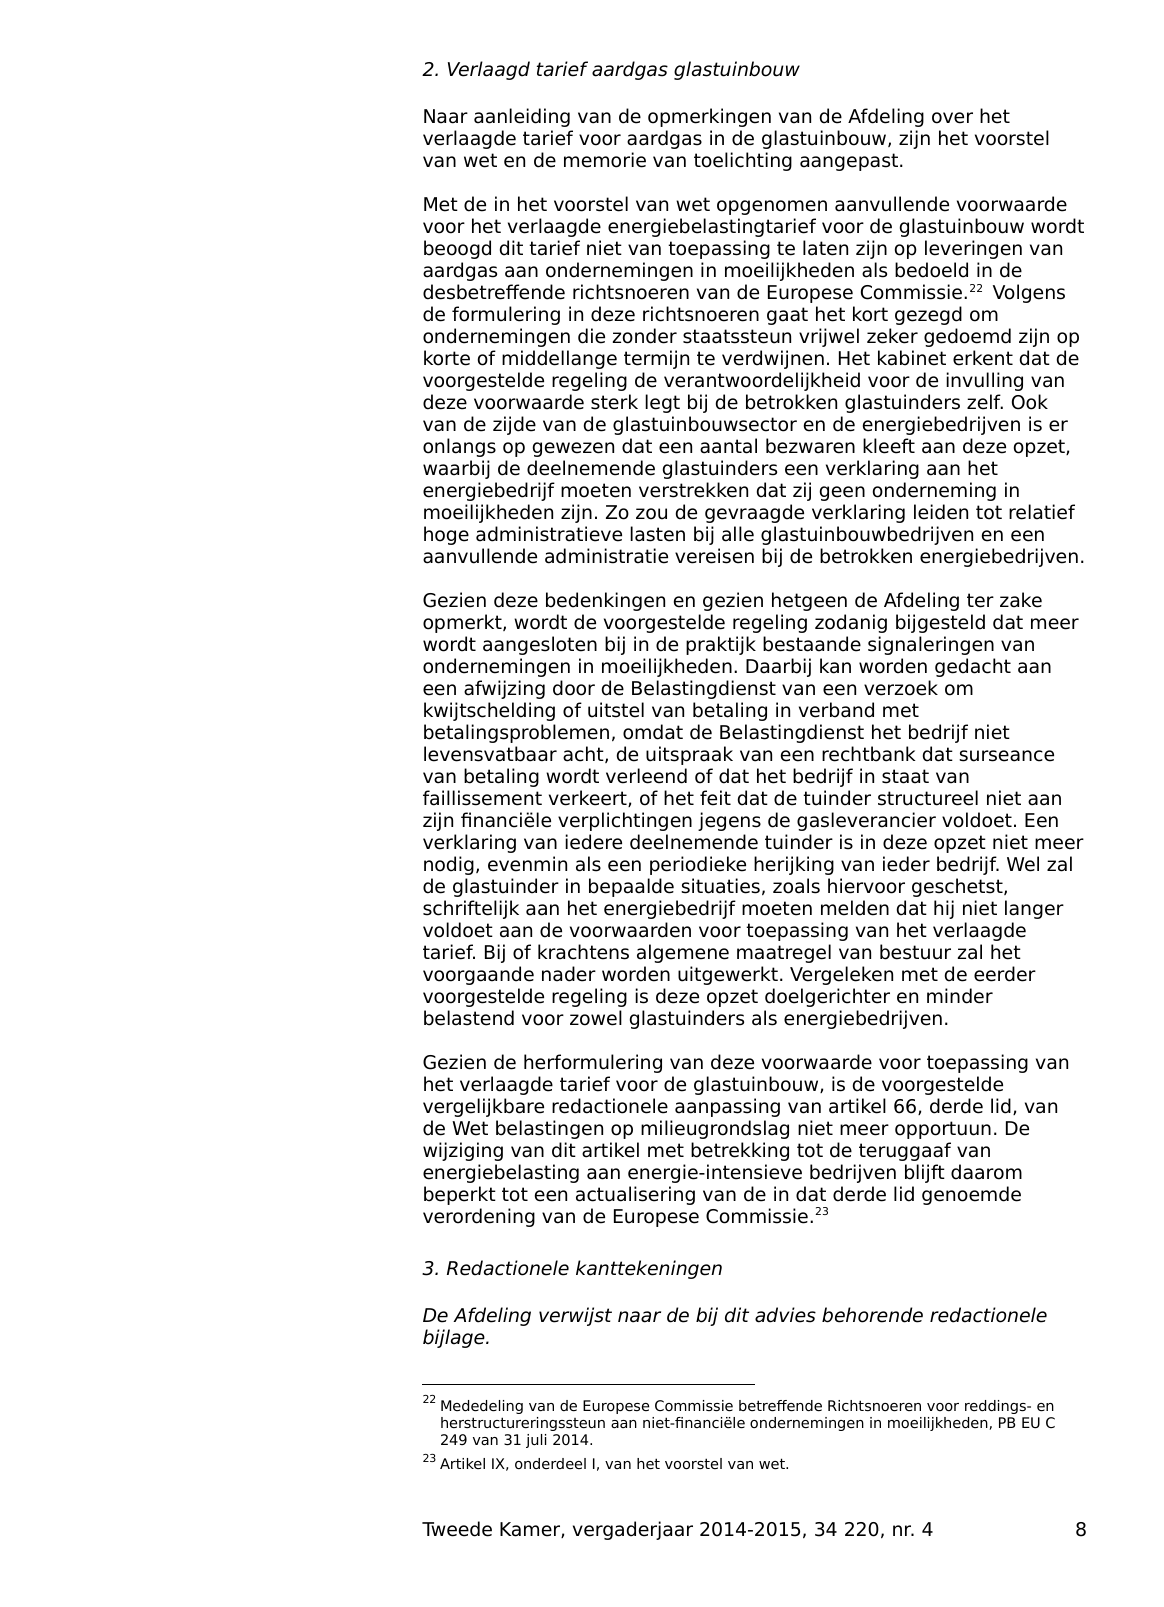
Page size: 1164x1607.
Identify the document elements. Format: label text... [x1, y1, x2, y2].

text Gezien de herformulering van deze voorwaarde voor toepassing van het verlaagde tarief voor de glastuinbouw, is de voorgestelde vergelijkbare redactionele aanpassing van artikel 66, derde lid, van de Wet belastingen op milieugrondslag niet meer opportuun. De wijziging van dit artikel met betrekking tot de teruggaaf van energiebelasting aan energie-intensieve bedrijven blijft daarom beperkt tot een actualisering van de in dat derde lid genoemde verordening van de Europese Commissie. [422, 1052, 1087, 1228]
text Gezien deze bedenkingen en gezien hetgeen de Afdeling ter zake opmerkt, wordt de voorgestelde regeling zodanig bijgesteld dat meer wordt aangesloten bij in de praktijk bestaande signaleringen van ondernemingen in moeilijkheden. Daarbij kan worden gedacht aan een afwijzing door de Belastingdienst van een verzoek om kwijtschelding of uitstel van betaling in verband met betalingsproblemen, omdat de Belastingdienst het bedrijf niet levensvatbaar acht, de uitspraak van een rechtbank dat surseance van betaling wordt verleend of dat het bedrijf in staat van faillissement verkeert, of het feit dat de tuinder structureel niet aan zijn financiële verplichtingen jegens de gasleverancier voldoet. Een verklaring van iedere deelnemende tuinder is in deze opzet niet meer nodig, evenmin als een periodieke herijking van ieder bedrijf. Wel zal de glastuinder in bepaalde situaties, zoals hiervoor geschetst, schriftelijk aan het energiebedrijf moeten melden dat hij niet langer voldoet aan de voorwaarden voor toepassing van het verlaagde tarief. Bij of krachtens algemene maatregel van bestuur zal het voorgaande nader worden uitgewerkt. Vergeleken met de eerder voorgestelde regeling is deze opzet doelgerichter en minder belastend voor zowel glastuinders als energiebedrijven. [422, 590, 1087, 1029]
text Mededeling van de Europese Commissie betreffende Richtsnoeren voor reddings- en herstructureringssteun aan niet-financiële ondernemingen in moeilijkheden, PB EU C 249 van 31 juli 2014. [422, 1393, 1087, 1449]
text Naar aanleiding van de opmerkingen van de Afdeling over het verlaagde tarief voor aardgas in de glastuinbouw, zijn het voorstel van wet en de memorie van toelichting aangepast. [422, 106, 1087, 172]
text Artikel IX, onderdeel I, van het voorstel van wet. [422, 1452, 1087, 1474]
subtitle 3. Redactionele kanttekeningen [422, 1258, 1087, 1279]
text De Afdeling verwijst naar de bij dit advies behorende redactionele bijlage. [422, 1304, 1087, 1348]
subtitle 2. Verlaagd tarief aardgas glastuinbouw [422, 59, 1087, 81]
text Met de in het voorstel van wet opgenomen aanvullende voorwaarde voor het verlaagde energiebelastingtarief voor de glastuinbouw wordt beoogd dit tarief niet van toepassing te laten zijn op leveringen van aardgas aan ondernemingen in moeilijkheden als bedoeld in de desbetreffende richtsnoeren van de Europese Commissie. Volgens de formulering in deze richtsnoeren gaat het kort gezegd om ondernemingen die zonder staatssteun vrijwel zeker gedoemd zijn op korte of middellange termijn te verdwijnen. Het kabinet erkent dat de voorgestelde regeling de verantwoordelijkheid voor de invulling van deze voorwaarde sterk legt bij de betrokken glastuinders zelf. Ook van de zijde van de glastuinbouwsector en de energiebedrijven is er onlangs op gewezen dat een aantal bezwaren kleeft aan deze opzet, waarbij de deelnemende glastuinders een verklaring aan het energiebedrijf moeten verstrekken dat zij geen onderneming in moeilijkheden zijn. Zo zou de gevraagde verklaring leiden tot relatief hoge administratieve lasten bij alle glastuinbouwbedrijven en een aanvullende administratie vereisen bij de betrokken energiebedrijven. [422, 194, 1087, 568]
